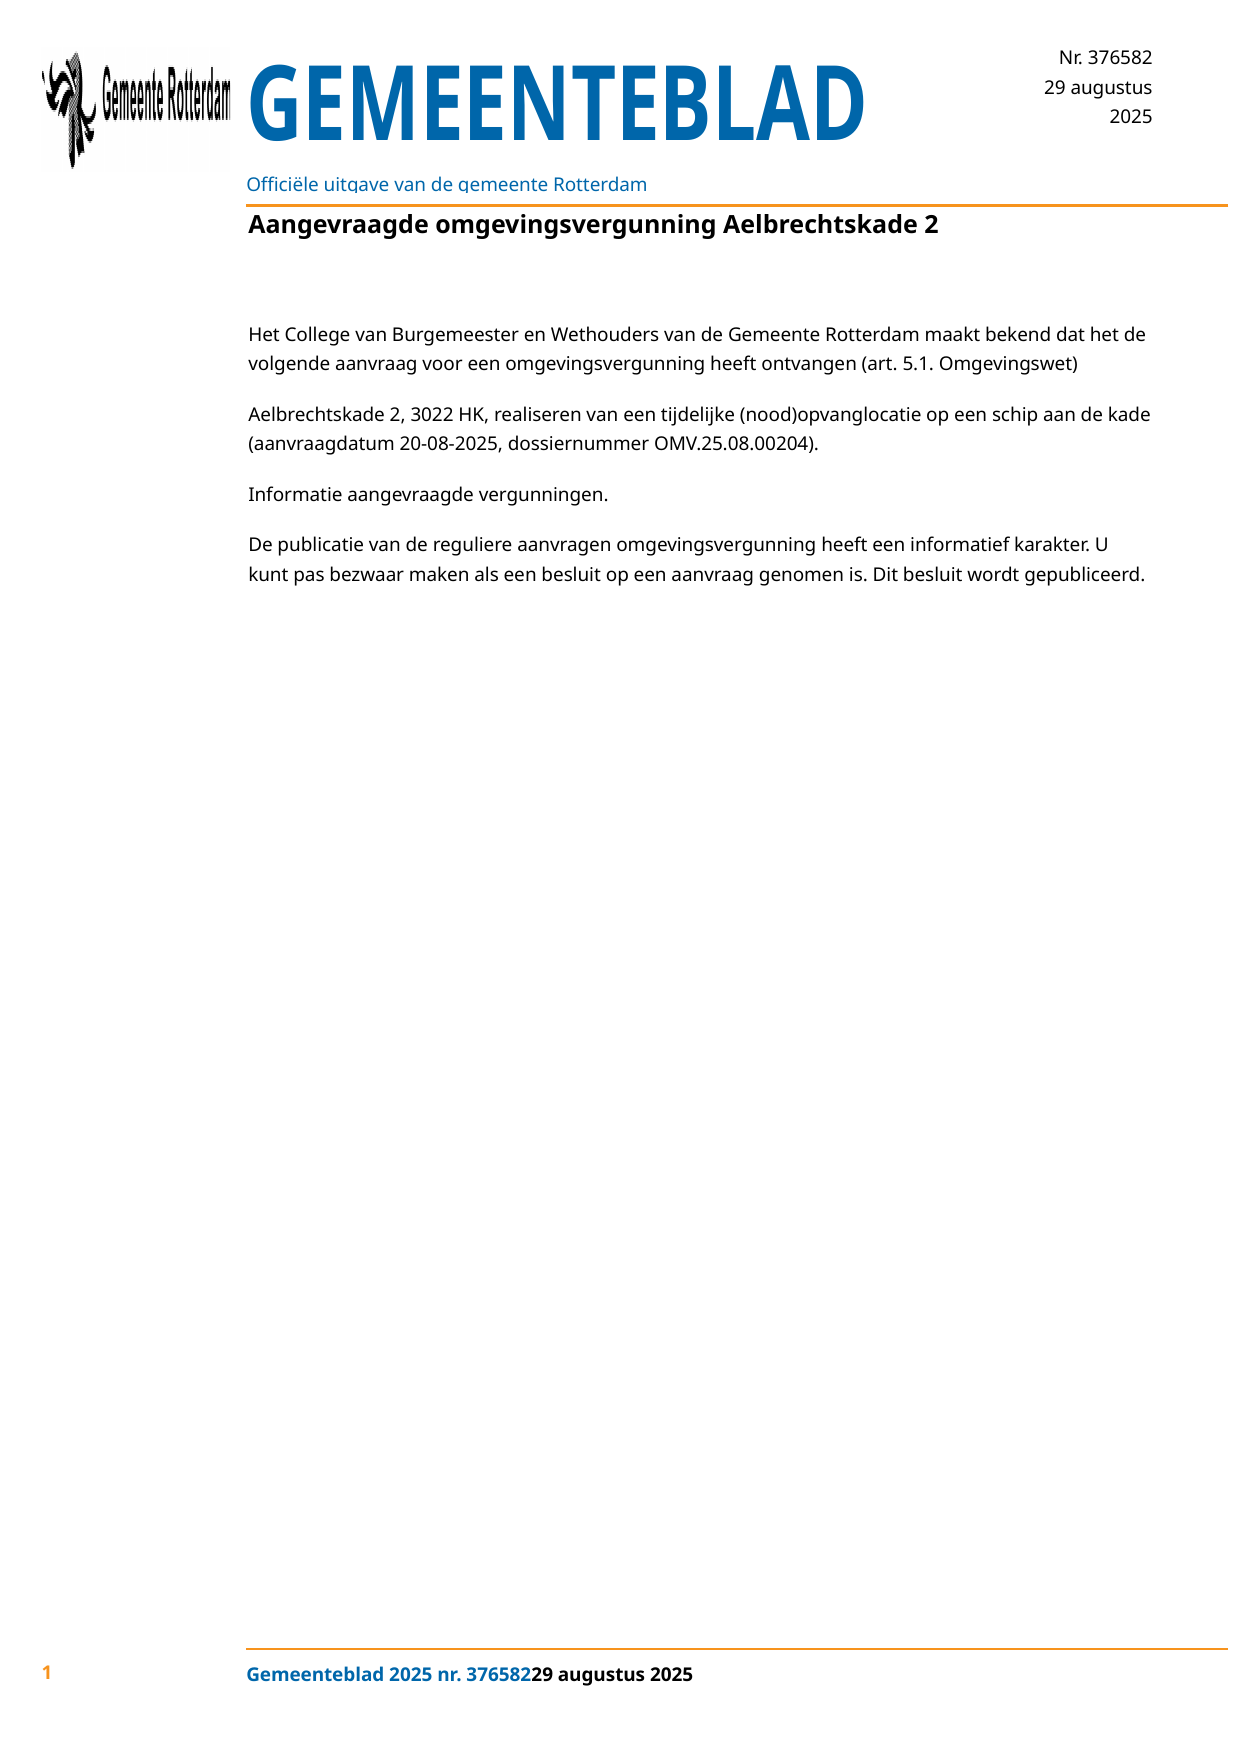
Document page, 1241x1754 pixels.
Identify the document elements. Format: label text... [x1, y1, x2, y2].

text Het College van Burgemeester en Wethouders van de Gemeente Rotterdam maakt bekend dat het de volgende aanvraag voor een omgevingsvergunning heeft ontvangen (art. 5.1. Omgevingswet) [248, 321, 1152, 376]
text Aelbrechtskade 2, 3022 HK, realiseren van een tijdelijke (nood)opvanglocatie op een schip aan de kade (aanvraagdatum 20-08-2025, dossiernummer OMV.25.08.00204). [248, 401, 1152, 456]
text Informatie aangevraagde vergunningen. [248, 481, 1152, 506]
picture [41, 47, 231, 172]
text Aangevraagde omgevingsvergunning Aelbrechtskade 2 [248, 207, 1152, 241]
text De publicatie van de reguliere aanvragen omgevingsvergunning heeft een informatief karakter. U kunt pas bezwaar maken als een besluit op een aanvraag genomen is. Dit besluit wordt gepubliceerd. [248, 531, 1152, 586]
